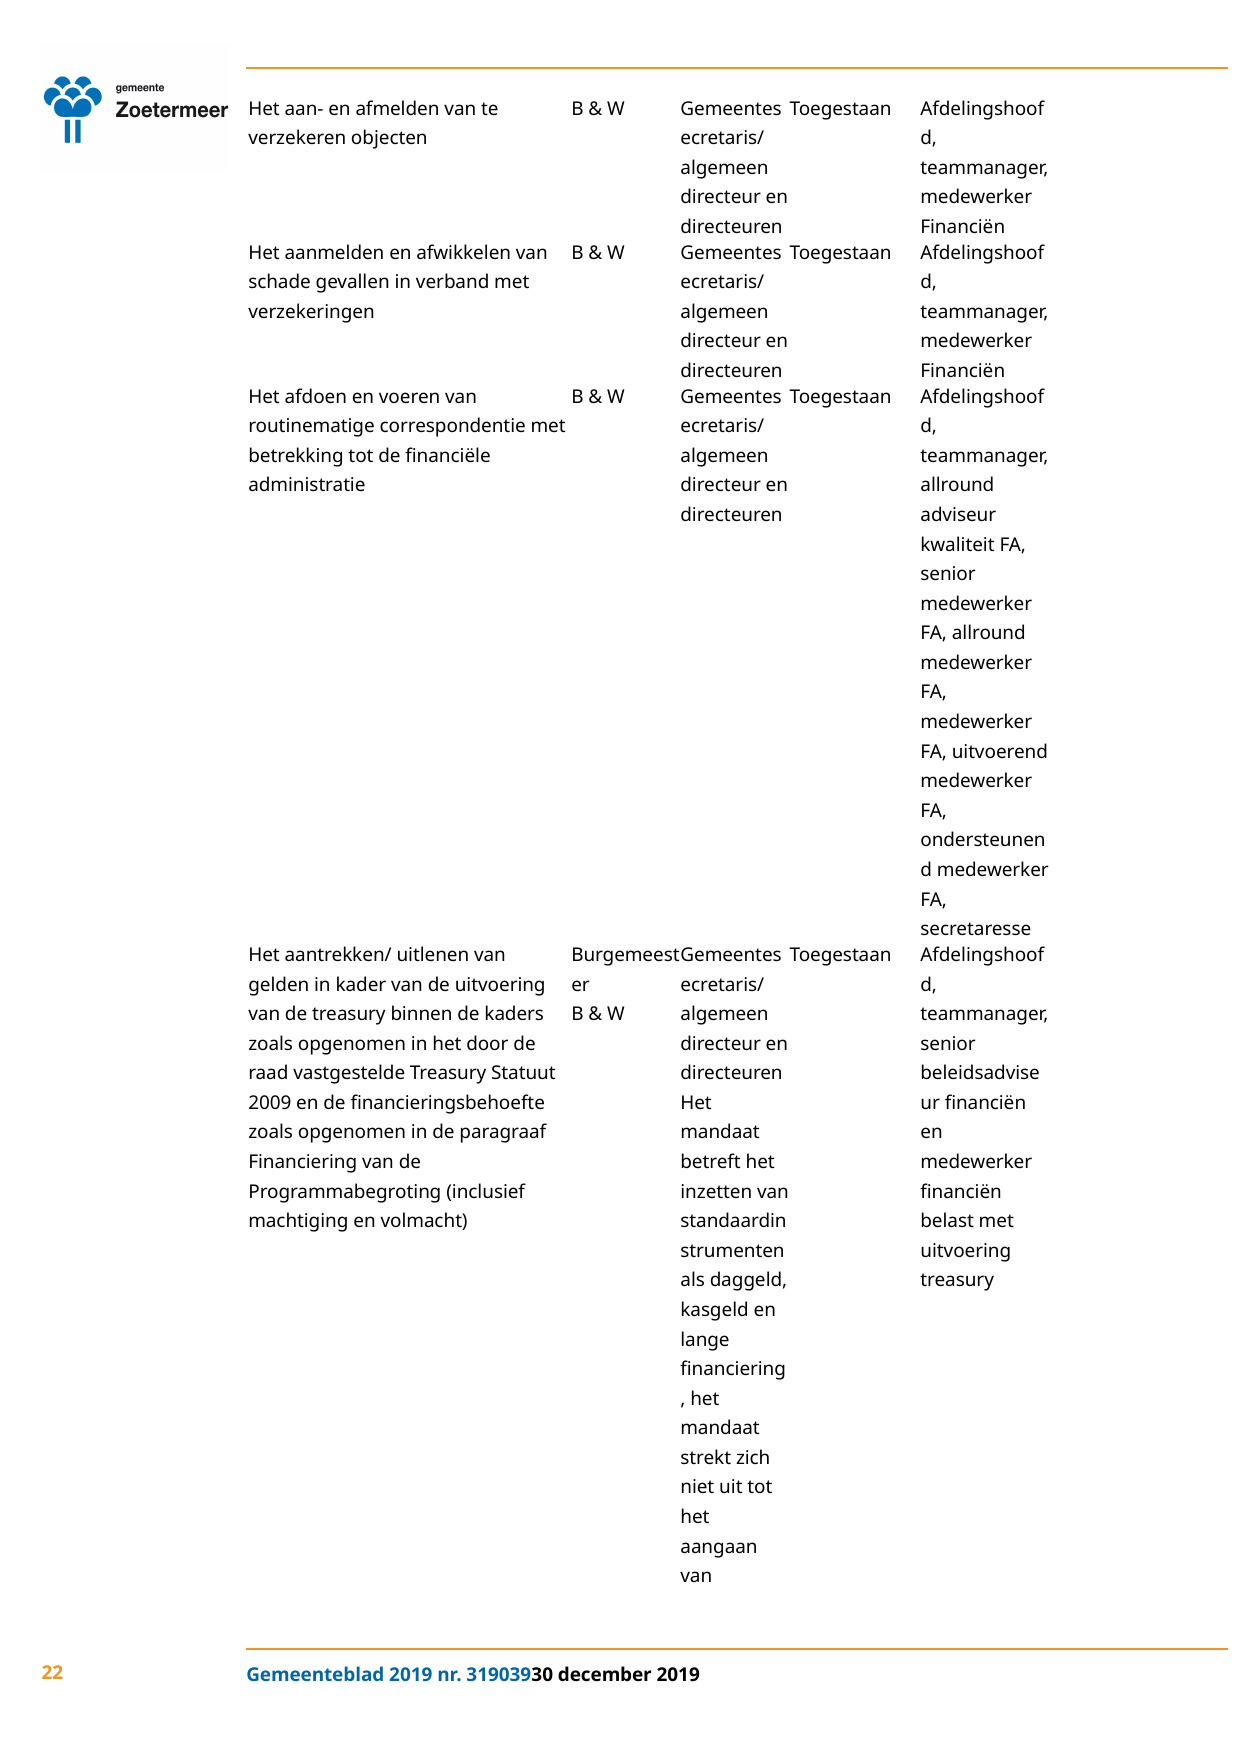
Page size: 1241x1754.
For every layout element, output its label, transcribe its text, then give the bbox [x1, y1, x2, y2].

table_cell Toegestaan [789, 95, 920, 239]
table_cell Toegestaan [789, 941, 920, 1588]
table_cell Toegestaan [789, 239, 920, 383]
table_cell Afdelingshoofd, teammanager, allround adviseur kwaliteit FA, senior medewerker FA, allround medewerker FA, medewerker FA, uitvoerend medewerker FA, ondersteunend medewerker FA, secretaresse [920, 383, 1051, 941]
table_cell Gemeentesecretaris/ algemeen directeur en directeuren [680, 383, 789, 941]
table_cell Het afdoen en voeren van routinematige correspondentie met betrekking tot de financiële administratie [248, 383, 571, 941]
table_cell B & W [571, 239, 680, 383]
table_cell Gemeentesecretaris/ algemeen directeur en directeuren Het mandaat betreft het inzetten van standaardinstrumenten als daggeld, kasgeld en lange financiering, het mandaat strekt zich niet uit tot het aangaan van [680, 941, 789, 1588]
picture [41, 47, 231, 172]
table_cell Afdelingshoofd, teammanager, senior beleidsadviseur financiën en medewerker financiën belast met uitvoering treasury [920, 941, 1051, 1588]
table_cell B & W [571, 95, 680, 239]
table_cell B & W [571, 383, 680, 941]
table_cell Het aantrekken/ uitlenen van gelden in kader van de uitvoering van de treasury binnen de kaders zoals opgenomen in het door de raad vastgestelde Treasury Statuut 2009 en de financieringsbehoefte zoals opgenomen in de paragraaf Financiering van de Programmabegroting (inclusief machtiging en volmacht) [248, 941, 571, 1588]
table_cell Burgemeester B & W [571, 941, 680, 1588]
table_cell Toegestaan [789, 383, 920, 941]
table_cell Het aanmelden en afwikkelen van schade gevallen in verband met verzekeringen [248, 239, 571, 383]
table_cell Gemeentesecretaris/ algemeen directeur en directeuren [680, 239, 789, 383]
table_cell Gemeentesecretaris/ algemeen directeur en directeuren [680, 95, 789, 239]
table_cell Afdelingshoofd, teammanager, medewerker Financiën [920, 239, 1051, 383]
table_cell Afdelingshoofd, teammanager, medewerker Financiën [920, 95, 1051, 239]
table_cell Het aan- en afmelden van te verzekeren objecten [248, 95, 571, 239]
